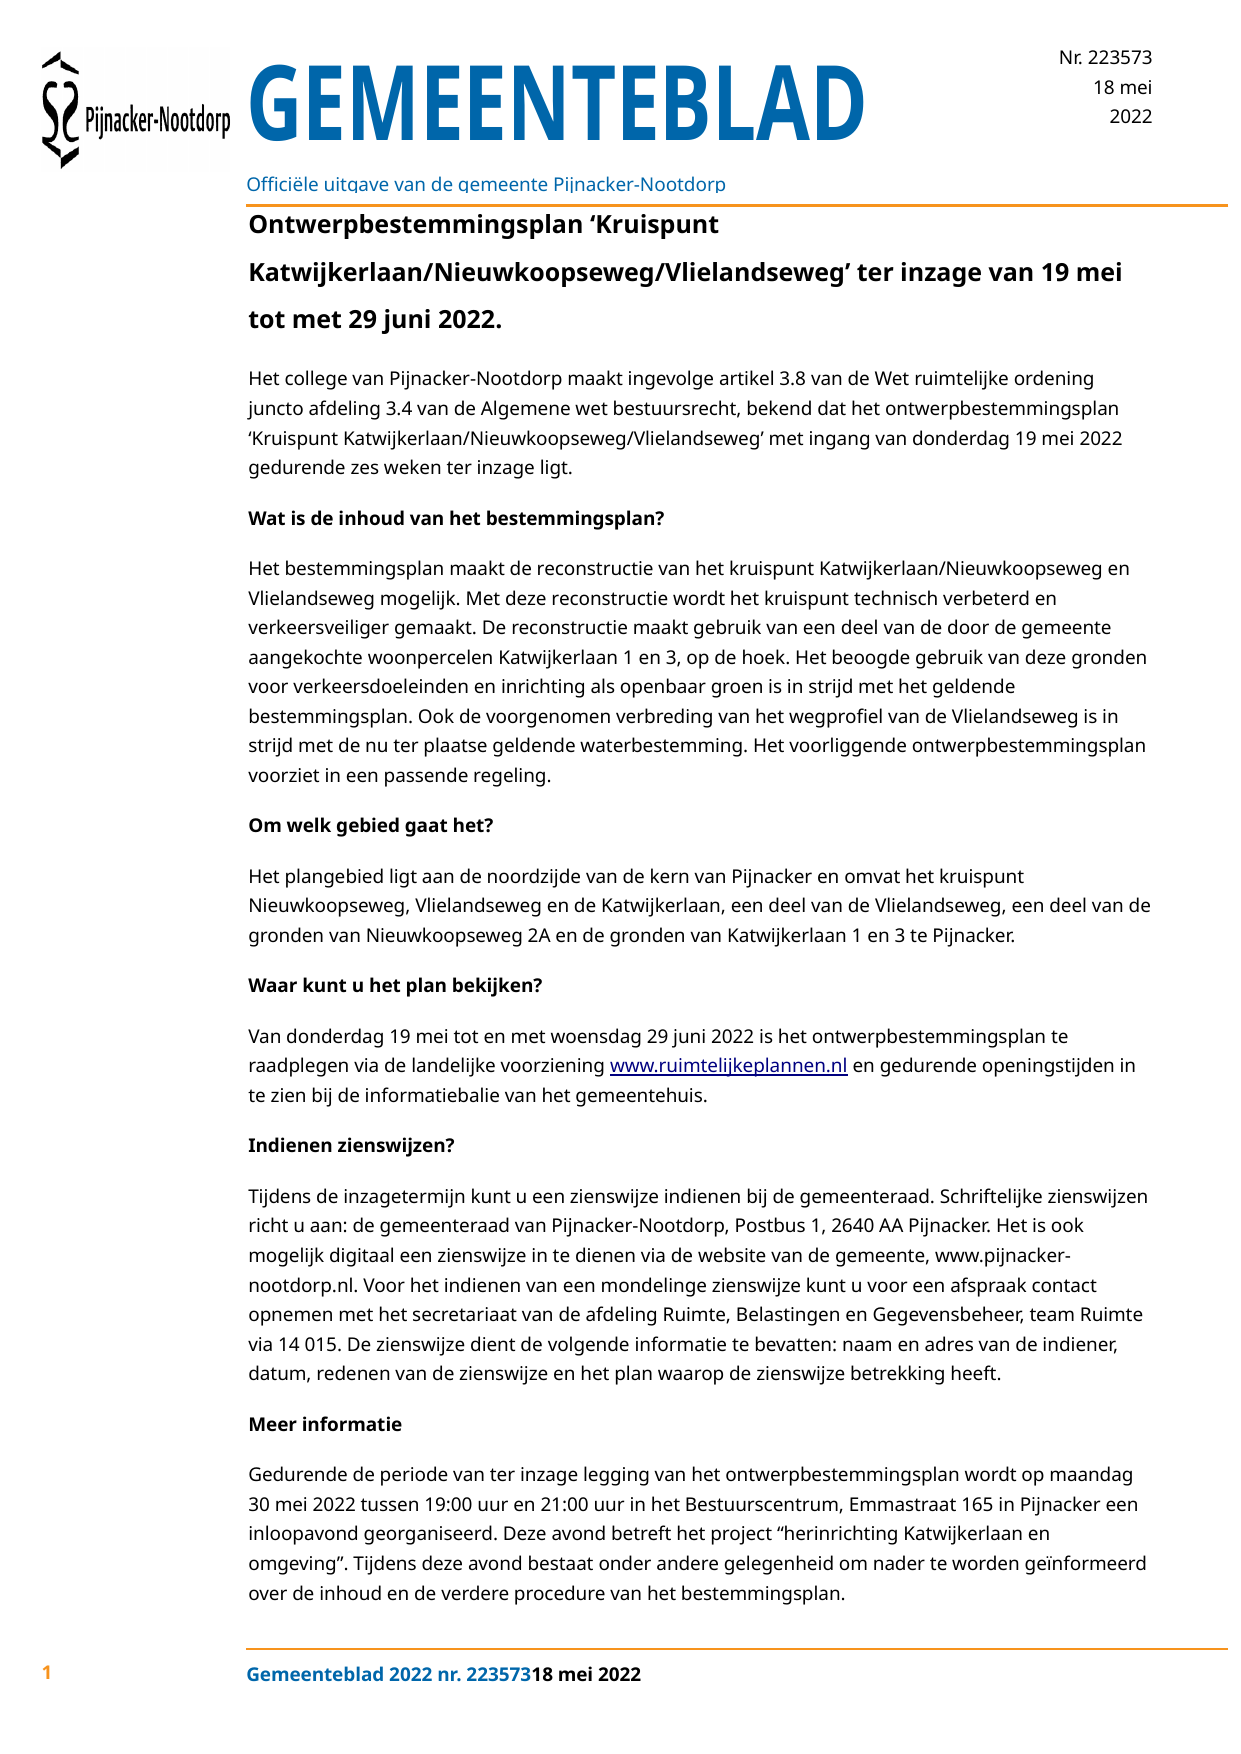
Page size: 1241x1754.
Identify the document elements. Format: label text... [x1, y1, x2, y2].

text Van donderdag 19 mei tot en met woensdag 29 juni 2022 is het ontwerpbestemmingsplan te raadplegen via de landelijke voorziening www.ruimtelijkeplannen.nl en gedurende openingstijden in te zien bij de informatiebalie van het gemeentehuis. [248, 1023, 1152, 1108]
text Waar kunt u het plan bekijken? [248, 973, 1152, 998]
text Het plangebied ligt aan de noordzijde van de kern van Pijnacker en omvat het kruispunt Nieuwkoopseweg, Vlielandseweg en de Katwijkerlaan, een deel van de Vlielandseweg, een deel van de gronden van Nieuwkoopseweg 2A en de gronden van Katwijkerlaan 1 en 3 te Pijnacker. [248, 863, 1152, 948]
text Wat is de inhoud van het bestemmingsplan? [248, 505, 1152, 530]
text Indienen zienswijzen? [248, 1133, 1152, 1158]
text Meer informatie [248, 1411, 1152, 1437]
text Gedurende de periode van ter inzage legging van het ontwerpbestemmingsplan wordt op maandag 30 mei 2022 tussen 19:00 uur en 21:00 uur in het Bestuurscentrum, Emmastraat 165 in Pijnacker een inloopavond georganiseerd. Deze avond betreft het project “herinrichting Katwijkerlaan en omgeving”. Tijdens deze avond bestaat onder andere gelegenheid om nader te worden geïnformeerd over de inhoud en de verdere procedure van het bestemmingsplan. [248, 1461, 1152, 1605]
text Om welk gebied gaat het? [248, 813, 1152, 838]
text Ontwerpbestemmingsplan ‘Kruispunt Katwijkerlaan/Nieuwkoopseweg/Vlielandseweg’ ter inzage van 19 mei tot met 29 juni 2022. [248, 207, 1152, 336]
text Het bestemmingsplan maakt de reconstructie van het kruispunt Katwijkerlaan/Nieuwkoopseweg en Vlielandseweg mogelijk. Met deze reconstructie wordt het kruispunt technisch verbeterd en verkeersveiliger gemaakt. De reconstructie maakt gebruik van een deel van de door de gemeente aangekochte woonpercelen Katwijkerlaan 1 en 3, op de hoek. Het beoogde gebruik van deze gronden voor verkeersdoeleinden en inrichting als openbaar groen is in strijd met het geldende bestemmingsplan. Ook de voorgenomen verbreding van het wegprofiel van de Vlielandseweg is in strijd met de nu ter plaatse geldende waterbestemming. Het voorliggende ontwerpbestemmingsplan voorziet in een passende regeling. [248, 555, 1152, 788]
text Tijdens de inzagetermijn kunt u een zienswijze indienen bij de gemeenteraad. Schriftelijke zienswijzen richt u aan: de gemeenteraad van Pijnacker-Nootdorp, Postbus 1, 2640 AA Pijnacker. Het is ook mogelijk digitaal een zienswijze in te dienen via de website van de gemeente, www.pijnacker-nootdorp.nl. Voor het indienen van een mondelinge zienswijze kunt u voor een afspraak contact opnemen met het secretariaat van de afdeling Ruimte, Belastingen en Gegevensbeheer, team Ruimte via 14 015. De zienswijze dient de volgende informatie te bevatten: naam en adres van de indiener, datum, redenen van de zienswijze en het plan waarop de zienswijze betrekking heeft. [248, 1183, 1152, 1386]
text Het college van Pijnacker-Nootdorp maakt ingevolge artikel 3.8 van de Wet ruimtelijke ordening juncto afdeling 3.4 van de Algemene wet bestuursrecht, bekend dat het ontwerpbestemmingsplan ‘Kruispunt Katwijkerlaan/Nieuwkoopseweg/Vlielandseweg’ met ingang van donderdag 19 mei 2022 gedurende zes weken ter inzage ligt. [248, 366, 1152, 480]
picture [41, 47, 231, 172]
